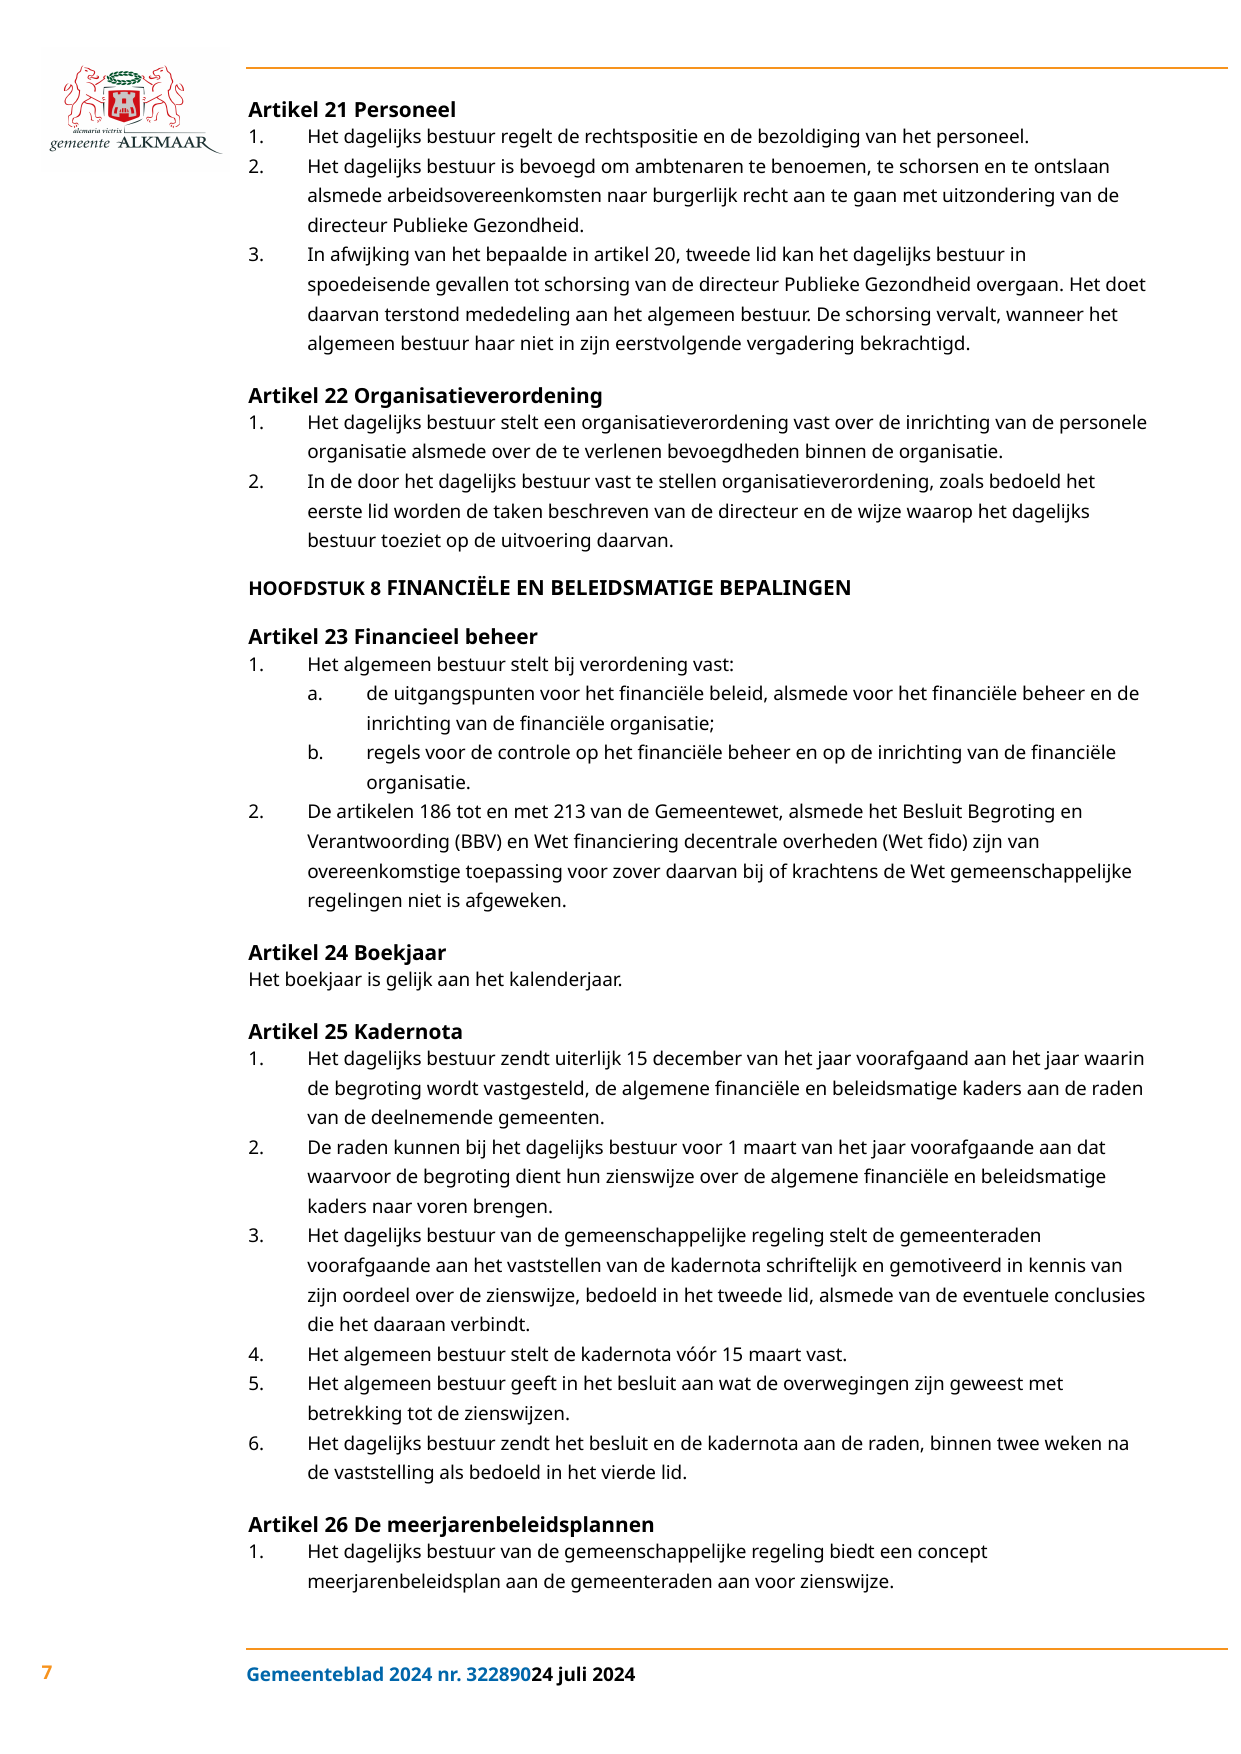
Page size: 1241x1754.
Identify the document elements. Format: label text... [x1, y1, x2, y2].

list Het algemeen bestuur geeft in het besluit aan wat de overwegingen zijn geweest met betrekking tot de zienswijzen. [248, 1371, 1152, 1426]
list Het dagelijks bestuur zendt het besluit en de kadernota aan de raden, binnen twee weken na de vaststelling als bedoeld in het vierde lid. [248, 1430, 1152, 1485]
picture [41, 47, 231, 172]
list De artikelen 186 tot en met 213 van de Gemeentewet, alsmede het Besluit Begroting en Verantwoording (BBV) en Wet financiering decentrale overheden (Wet fido) zijn van overeenkomstige toepassing voor zover daarvan bij of krachtens de Wet gemeenschappelijke regelingen niet is afgeweken. [248, 799, 1152, 913]
list Het dagelijks bestuur stelt een organisatieverordening vast over de inrichting van de personele organisatie alsmede over de te verlenen bevoegdheden binnen de organisatie. [248, 409, 1152, 464]
list de uitgangspunten voor het financiële beleid, alsmede voor het financiële beheer en de inrichting van de financiële organisatie; [307, 680, 1152, 736]
list Het algemeen bestuur stelt de kadernota vóór 15 maart vast. [248, 1341, 1152, 1367]
list Het dagelijks bestuur van de gemeenschappelijke regeling stelt de gemeenteraden voorafgaande aan het vaststellen van de kadernota schriftelijk en gemotiveerd in kennis van zijn oordeel over de zienswijze, bedoeld in het tweede lid, alsmede van de eventuele conclusies die het daaraan verbindt. [248, 1223, 1152, 1337]
list regels voor de controle op het financiële beheer en op de inrichting van de financiële organisatie. [307, 739, 1152, 795]
text Artikel 22 Organisatieverordening [248, 381, 1152, 409]
list Het dagelijks bestuur zendt uiterlijk 15 december van het jaar voorafgaand aan het jaar waarin de begroting wordt vastgesteld, de algemene financiële en beleidsmatige kaders aan de raden van de deelnemende gemeenten. [248, 1045, 1152, 1130]
list In afwijking van het bepaalde in artikel 20, tweede lid kan het dagelijks bestuur in spoedeisende gevallen tot schorsing van de directeur Publieke Gezondheid overgaan. Het doet daarvan terstond mededeling aan het algemeen bestuur. De schorsing vervalt, wanneer het algemeen bestuur haar niet in zijn eerstvolgende vergadering bekrachtigd. [248, 242, 1152, 356]
list In de door het dagelijks bestuur vast te stellen organisatieverordening, zoals bedoeld het eerste lid worden de taken beschreven van de directeur en de wijze waarop het dagelijks bestuur toeziet op de uitvoering daarvan. [248, 468, 1152, 553]
text Artikel 21 Personeel [248, 95, 1152, 123]
list Het dagelijks bestuur van de gemeenschappelijke regeling biedt een concept meerjarenbeleidsplan aan de gemeenteraden aan voor zienswijze. [248, 1538, 1152, 1593]
list Het algemeen bestuur stelt bij verordening vast: [248, 651, 1152, 677]
list De raden kunnen bij het dagelijks bestuur voor 1 maart van het jaar voorafgaande aan dat waarvoor de begroting dient hun zienswijze over de algemene financiële en beleidsmatige kaders naar voren brengen. [248, 1134, 1152, 1219]
text Artikel 26 De meerjarenbeleidsplannen [248, 1510, 1152, 1538]
list Het dagelijks bestuur is bevoegd om ambtenaren te benoemen, te schorsen en te ontslaan alsmede arbeidsovereenkomsten naar burgerlijk recht aan te gaan met uitzondering van de directeur Publieke Gezondheid. [248, 153, 1152, 238]
list Het dagelijks bestuur regelt de rechtspositie en de bezoldiging van het personeel. [248, 123, 1152, 149]
text HOOFDSTUK 8 FINANCIËLE EN BELEIDSMATIGE BEPALINGEN [248, 573, 1152, 602]
text Artikel 23 Financieel beheer [248, 622, 1152, 651]
text Artikel 24 Boekjaar [248, 938, 1152, 966]
text Artikel 25 Kadernota [248, 1017, 1152, 1045]
text Het boekjaar is gelijk aan het kalenderjaar. [248, 966, 1152, 992]
